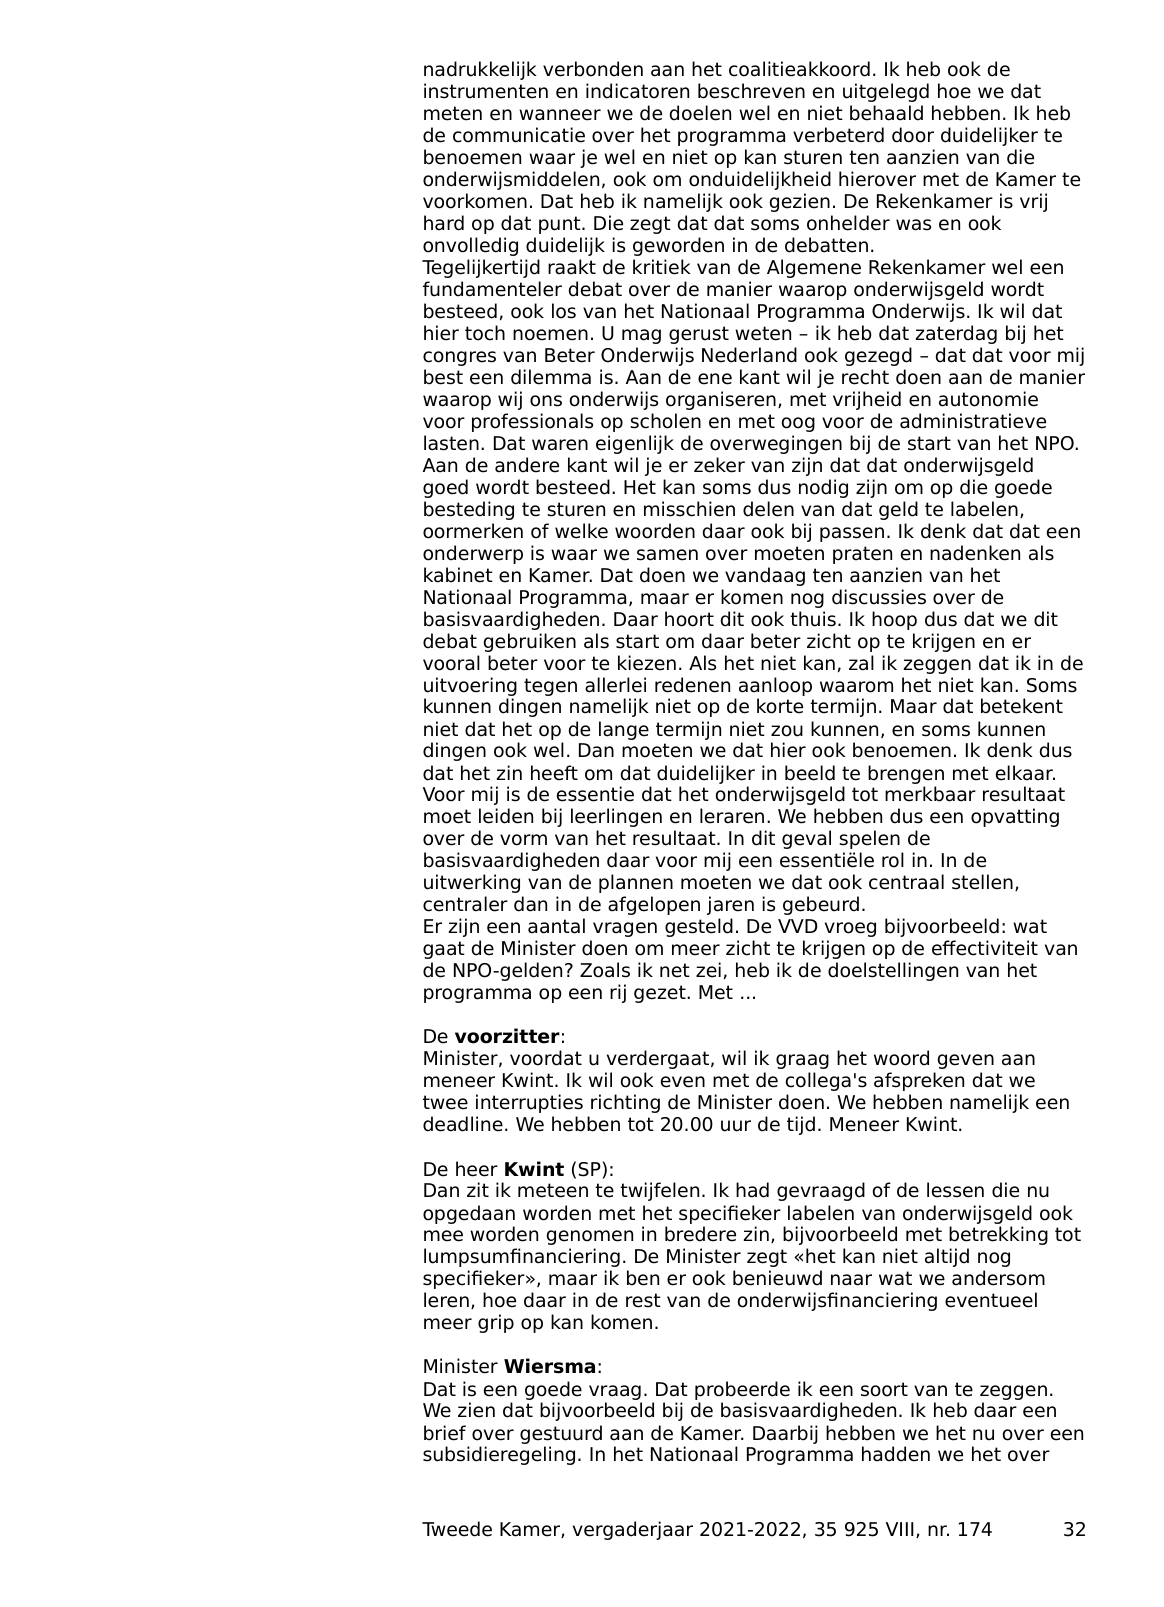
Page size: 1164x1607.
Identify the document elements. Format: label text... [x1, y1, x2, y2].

text Er zijn een aantal vragen gesteld. De VVD vroeg bijvoorbeeld: wat gaat de Minister doen om meer zicht te krijgen op de effectiviteit van de NPO-gelden? Zoals ik net zei, heb ik de doelstellingen van het programma op een rij gezet. Met ... [422, 916, 1087, 1004]
text Minister Wiersma: [422, 1356, 1087, 1378]
text De heer Kwint (SP): [422, 1158, 1087, 1180]
text Dan zit ik meteen te twijfelen. Ik had gevraagd of de lessen die nu opgedaan worden met het specifieker labelen van onderwijsgeld ook mee worden genomen in bredere zin, bijvoorbeeld met betrekking tot lumpsumfinanciering. De Minister zegt «het kan niet altijd nog specifieker», maar ik ben er ook benieuwd naar wat we andersom leren, hoe daar in de rest van de onderwijsfinanciering eventueel meer grip op kan komen. [422, 1180, 1087, 1334]
text Minister, voordat u verdergaat, wil ik graag het woord geven aan meneer Kwint. Ik wil ook even met de collega's afspreken dat we twee interrupties richting de Minister doen. We hebben namelijk een deadline. We hebben tot 20.00 uur de tijd. Meneer Kwint. [422, 1048, 1087, 1136]
text De voorzitter: [422, 1026, 1087, 1048]
text Dat is een goede vraag. Dat probeerde ik een soort van te zeggen. We zien dat bijvoorbeeld bij de basisvaardigheden. Ik heb daar een brief over gestuurd aan de Kamer. Daarbij hebben we het nu over een subsidieregeling. In het Nationaal Programma hadden we het over [422, 1378, 1087, 1466]
text nadrukkelijk verbonden aan het coalitieakkoord. Ik heb ook de instrumenten en indicatoren beschreven en uitgelegd hoe we dat meten en wanneer we de doelen wel en niet behaald hebben. Ik heb de communicatie over het programma verbeterd door duidelijker te benoemen waar je wel en niet op kan sturen ten aanzien van die onderwijsmiddelen, ook om onduidelijkheid hierover met de Kamer te voorkomen. Dat heb ik namelijk ook gezien. De Rekenkamer is vrij hard op dat punt. Die zegt dat dat soms onhelder was en ook onvolledig duidelijk is geworden in de debatten. [422, 59, 1087, 257]
text Tegelijkertijd raakt de kritiek van de Algemene Rekenkamer wel een fundamenteler debat over de manier waarop onderwijsgeld wordt besteed, ook los van het Nationaal Programma Onderwijs. Ik wil dat hier toch noemen. U mag gerust weten – ik heb dat zaterdag bij het congres van Beter Onderwijs Nederland ook gezegd – dat dat voor mij best een dilemma is. Aan de ene kant wil je recht doen aan de manier waarop wij ons onderwijs organiseren, met vrijheid en autonomie voor professionals op scholen en met oog voor de administratieve lasten. Dat waren eigenlijk de overwegingen bij de start van het NPO. Aan de andere kant wil je er zeker van zijn dat dat onderwijsgeld goed wordt besteed. Het kan soms dus nodig zijn om op die goede besteding te sturen en misschien delen van dat geld te labelen, oormerken of welke woorden daar ook bij passen. Ik denk dat dat een onderwerp is waar we samen over moeten praten en nadenken als kabinet en Kamer. Dat doen we vandaag ten aanzien van het Nationaal Programma, maar er komen nog discussies over de basisvaardigheden. Daar hoort dit ook thuis. Ik hoop dus dat we dit debat gebruiken als start om daar beter zicht op te krijgen en er vooral beter voor te kiezen. Als het niet kan, zal ik zeggen dat ik in de uitvoering tegen allerlei redenen aanloop waarom het niet kan. Soms kunnen dingen namelijk niet op de korte termijn. Maar dat betekent niet dat het op de lange termijn niet zou kunnen, en soms kunnen dingen ook wel. Dan moeten we dat hier ook benoemen. Ik denk dus dat het zin heeft om dat duidelijker in beeld te brengen met elkaar. Voor mij is de essentie dat het onderwijsgeld tot merkbaar resultaat moet leiden bij leerlingen en leraren. We hebben dus een opvatting over de vorm van het resultaat. In dit geval spelen de basisvaardigheden daar voor mij een essentiële rol in. In de uitwerking van de plannen moeten we dat ook centraal stellen, centraler dan in de afgelopen jaren is gebeurd. [422, 257, 1087, 916]
